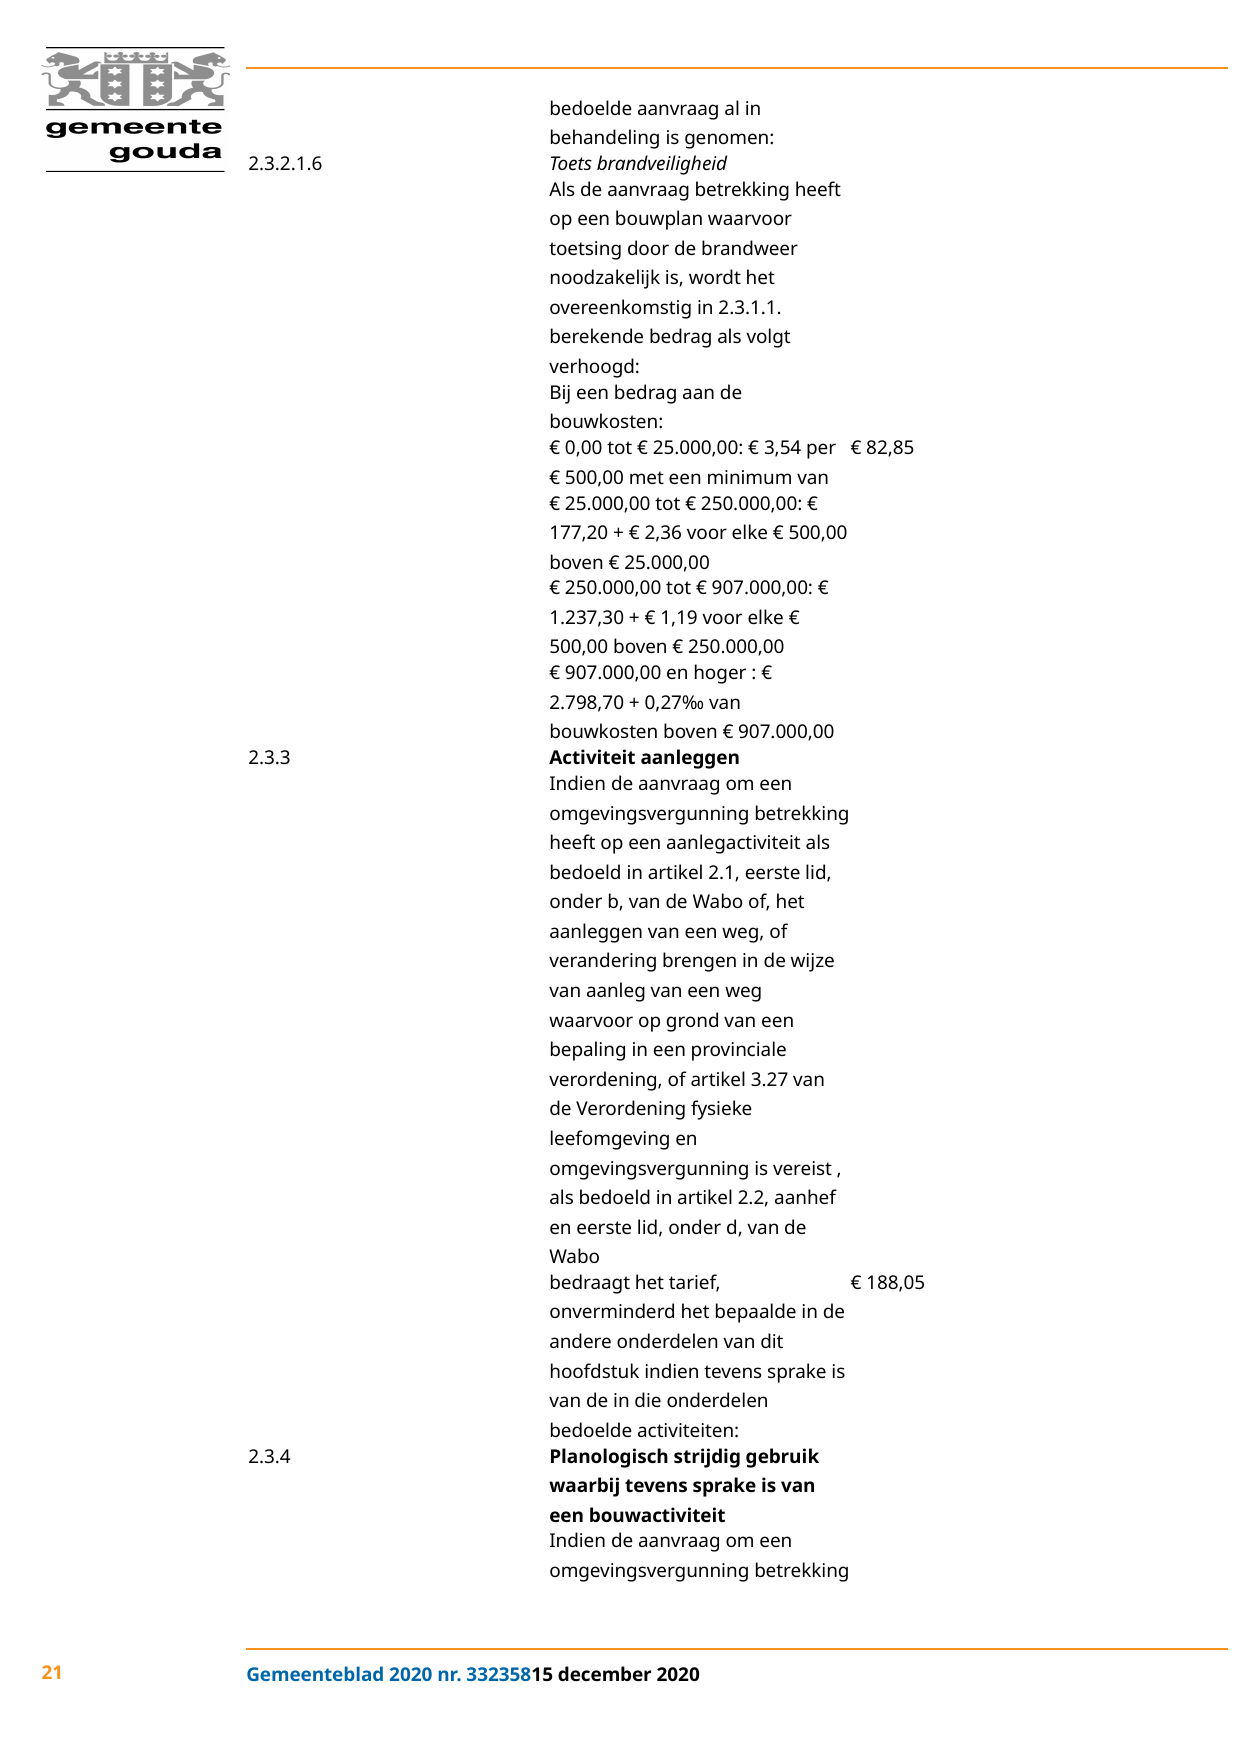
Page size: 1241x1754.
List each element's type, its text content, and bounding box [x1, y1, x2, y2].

table_cell [248, 95, 549, 150]
table_cell € 907.000,00 en hoger : € 2.798,70 + 0,27‰ van bouwkosten boven € 907.000,00 [549, 660, 850, 744]
table_cell [850, 1443, 1152, 1528]
table_cell [850, 490, 1152, 574]
table_cell Als de aanvraag betrekking heeft op een bouwplan waarvoor toetsing door de brandweer noodzakelijk is, wordt het overeenkomstig in 2.3.1.1. berekende bedrag als volgt verhoogd: [549, 176, 850, 379]
table_cell € 0,00 tot € 25.000,00: € 3,54 per € 500,00 met een minimum van [549, 434, 850, 490]
table_cell € 25.000,00 tot € 250.000,00: € 177,20 + € 2,36 voor elke € 500,00 boven € 25.000,00 [549, 490, 850, 574]
table_cell 2.3.4 [248, 1443, 549, 1583]
table_cell [850, 150, 1152, 176]
table_cell [850, 575, 1152, 659]
table_cell [248, 434, 549, 744]
table_cell [850, 744, 1152, 770]
table_cell [850, 379, 1152, 434]
table_cell [850, 1528, 1152, 1583]
picture [41, 47, 231, 172]
table_cell bedoelde aanvraag al in behandeling is genomen: [549, 95, 850, 150]
table_cell Indien de aanvraag om een omgevingsvergunning betrekking [549, 1528, 850, 1583]
table_cell Planologisch strijdig gebruik waarbij tevens sprake is van een bouwactiviteit [549, 1443, 850, 1528]
table_cell 2.3.2.1.6 [248, 150, 549, 434]
table_cell 2.3.3 [248, 744, 549, 770]
table_cell € 82,85 [850, 434, 1152, 490]
table_cell € 250.000,00 tot € 907.000,00: € 1.237,30 + € 1,19 voor elke € 500,00 boven € 250.000,00 [549, 575, 850, 659]
table_cell € 188,05 [850, 1269, 1152, 1443]
table_cell [248, 770, 549, 1269]
table_cell [850, 660, 1152, 744]
table_cell Bij een bedrag aan de bouwkosten: [549, 379, 850, 434]
table_cell Indien de aanvraag om een omgevingsvergunning betrekking heeft op een aanlegactiviteit als bedoeld in artikel 2.1, eerste lid, onder b, van de Wabo of, het aanleggen van een weg, of verandering brengen in de wijze van aanleg van een weg waarvoor op grond van een bepaling in een provinciale verordening, of artikel 3.27 van de Verordening fysieke leefomgeving en omgevingsvergunning is vereist , als bedoeld in artikel 2.2, aanhef en eerste lid, onder d, van de Wabo [549, 770, 850, 1269]
table_cell [850, 770, 1152, 1269]
table_cell Activiteit aanleggen [549, 744, 850, 770]
table_cell bedraagt het tarief, onverminderd het bepaalde in de andere onderdelen van dit hoofdstuk indien tevens sprake is van de in die onderdelen bedoelde activiteiten: [549, 1269, 850, 1443]
table_cell [248, 1269, 549, 1443]
table_cell Toets brandveiligheid [549, 150, 850, 176]
table_cell [850, 176, 1152, 379]
table_cell [850, 95, 1152, 150]
